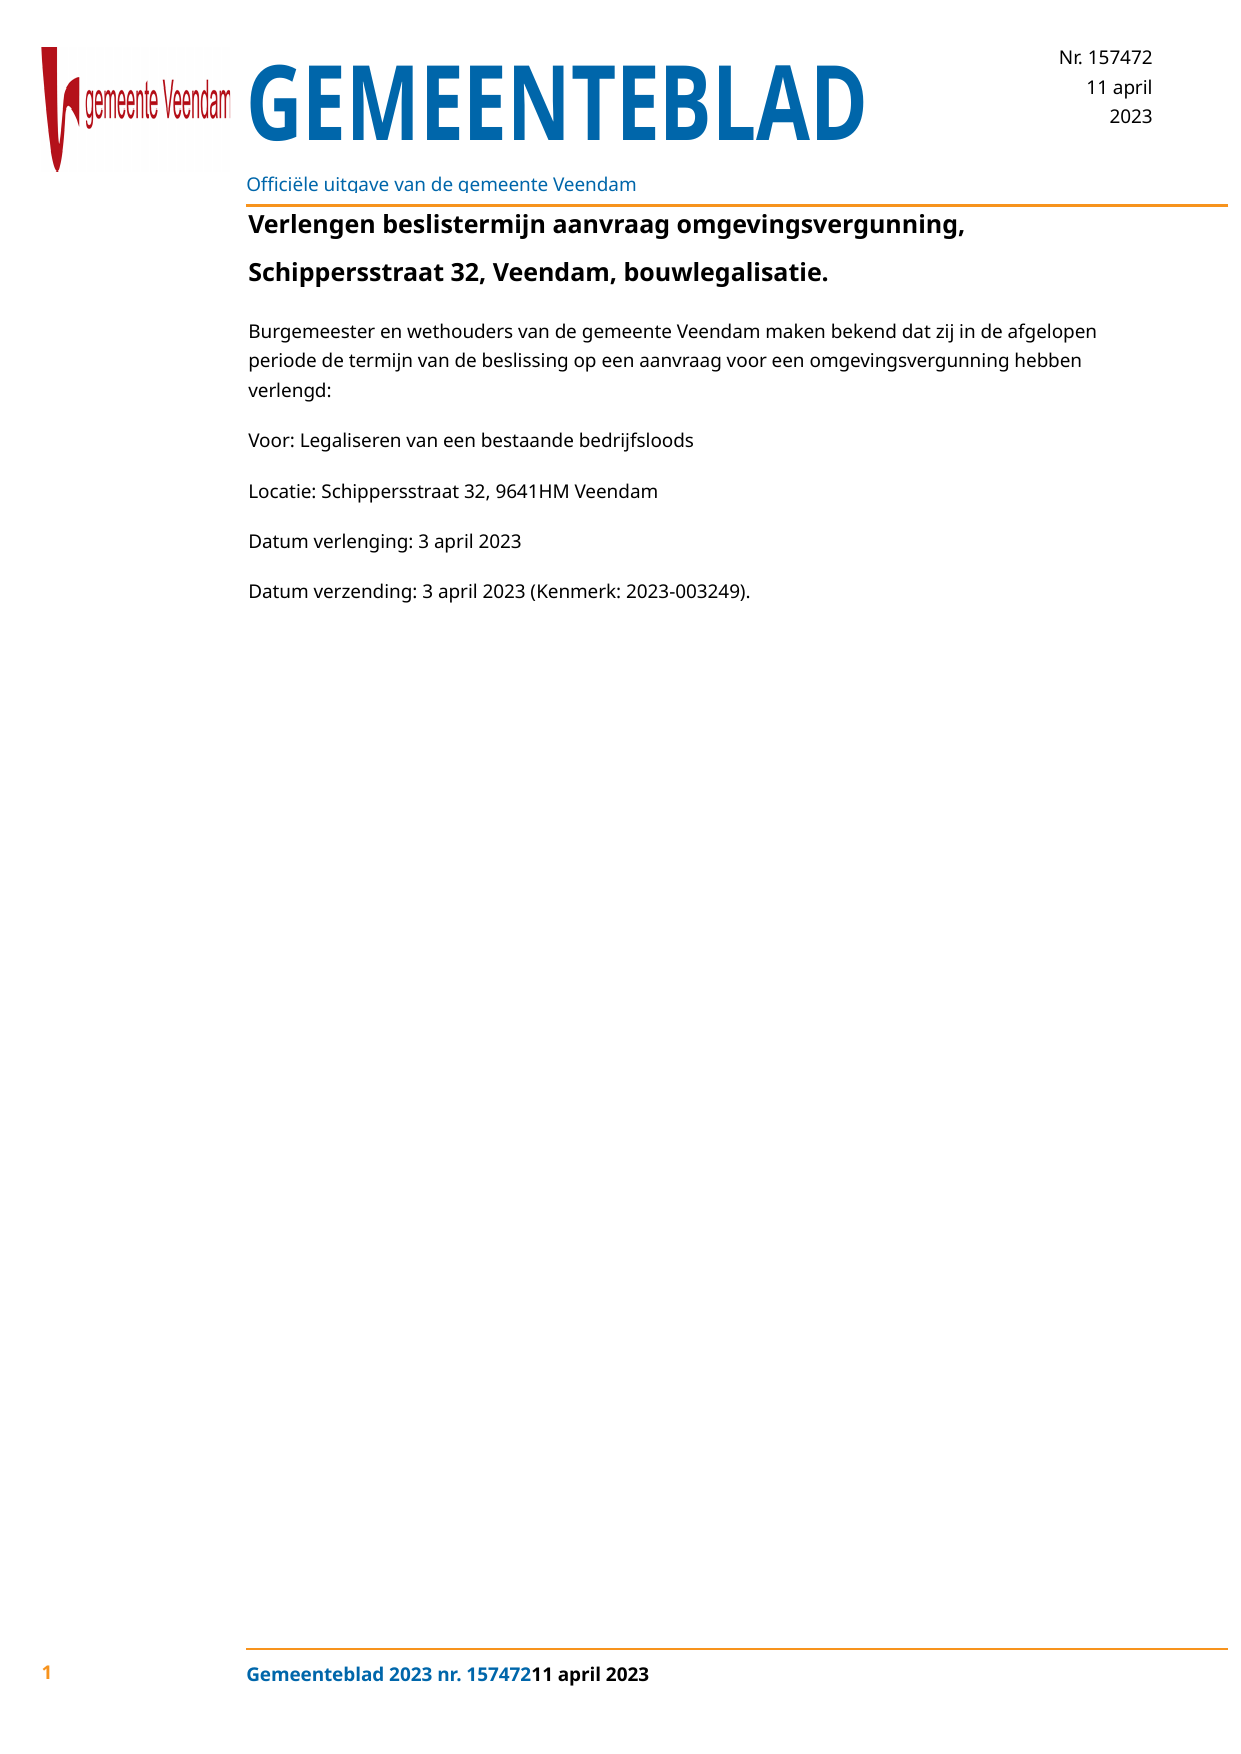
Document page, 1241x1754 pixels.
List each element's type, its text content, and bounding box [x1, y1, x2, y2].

text Voor: Legaliseren van een bestaande bedrijfsloods [248, 427, 1152, 453]
text Verlengen beslistermijn aanvraag omgevingsvergunning, Schippersstraat 32, Veendam, bouwlegalisatie. [248, 207, 1152, 288]
text Datum verzending: 3 april 2023 (Kenmerk: 2023-003249). [248, 579, 1152, 604]
text Burgemeester en wethouders van de gemeente Veendam maken bekend dat zij in de afgelopen periode de termijn van de beslissing op een aanvraag voor een omgevingsvergunning hebben verlengd: [248, 318, 1152, 403]
text Locatie: Schippersstraat 32, 9641HM Veendam [248, 478, 1152, 504]
text Datum verlenging: 3 april 2023 [248, 528, 1152, 554]
picture [41, 47, 231, 172]
